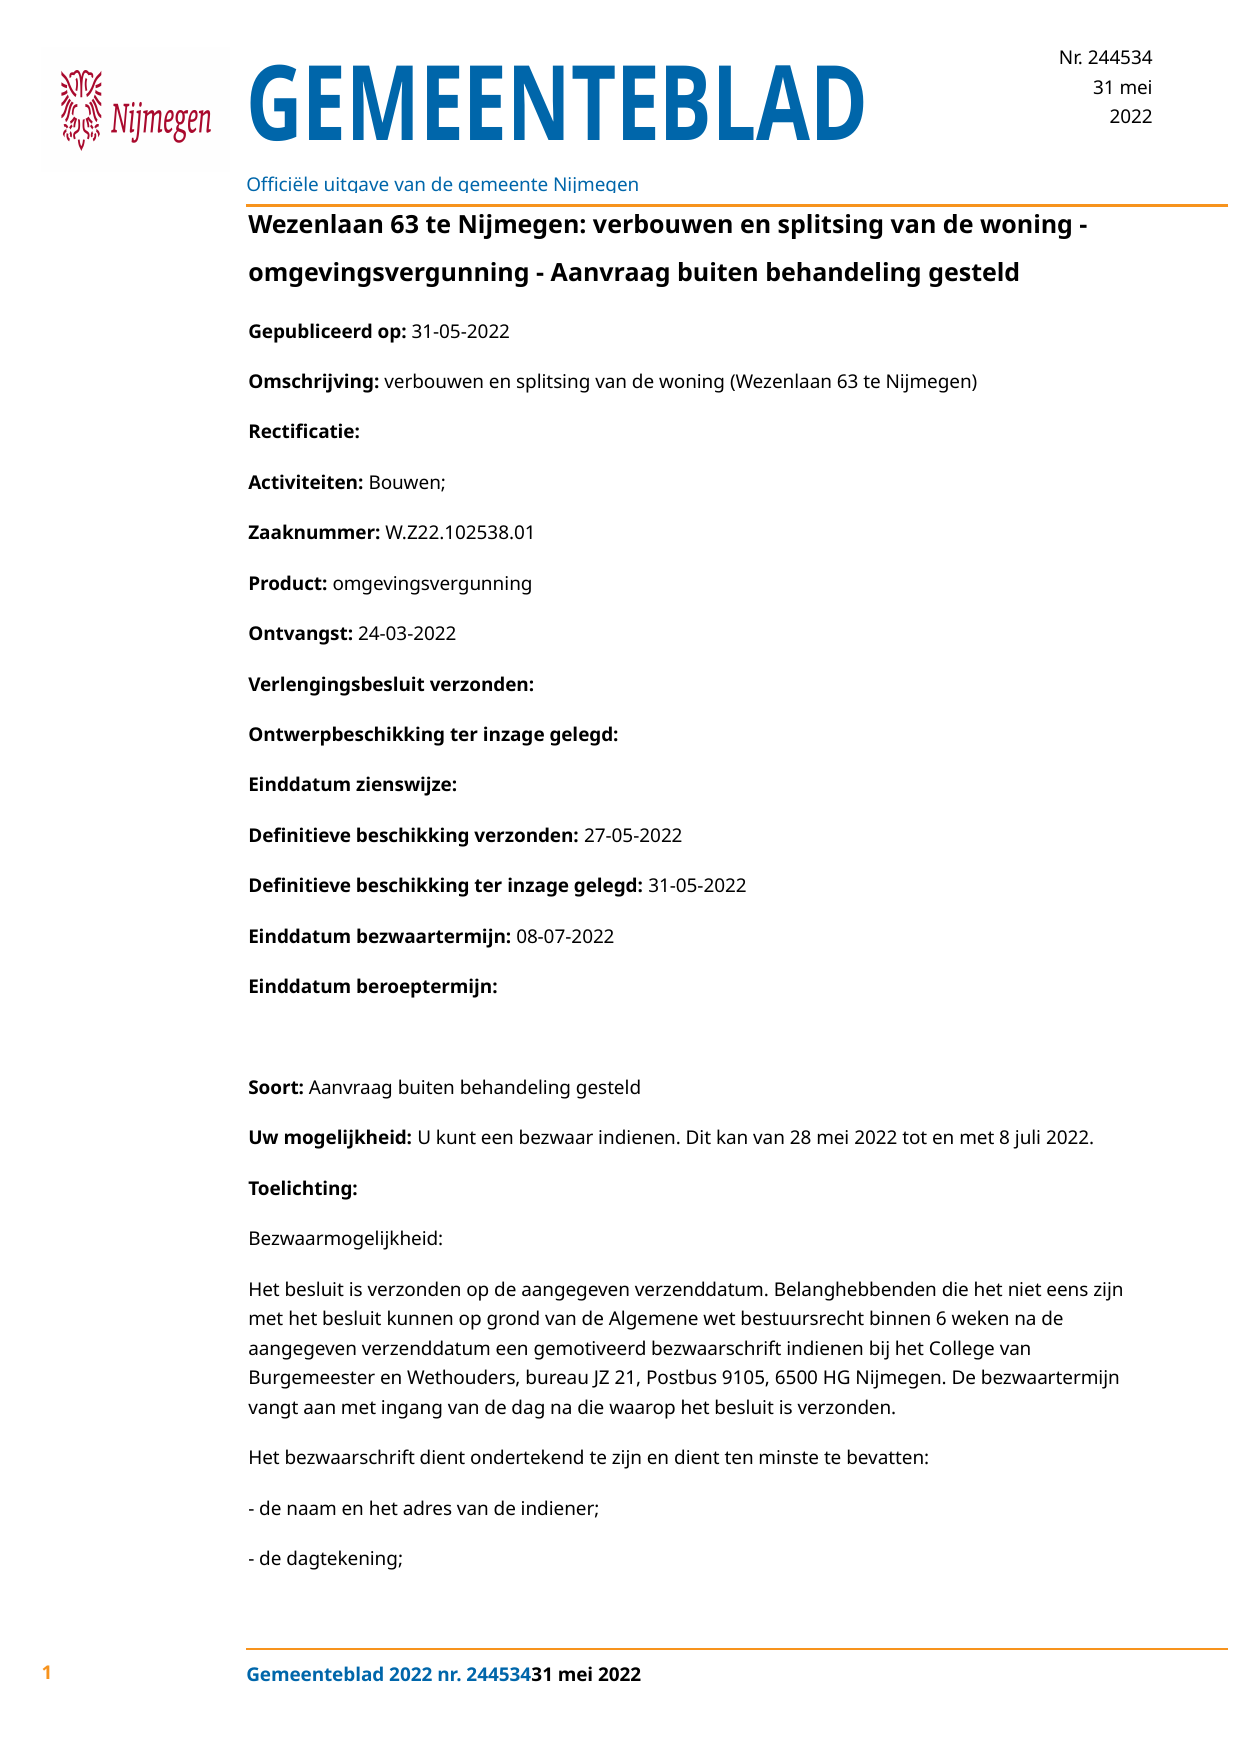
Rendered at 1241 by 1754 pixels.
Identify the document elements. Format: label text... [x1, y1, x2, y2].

text Het bezwaarschrift dient ondertekend te zijn en dient ten minste te bevatten: [248, 1444, 1152, 1470]
text Einddatum bezwaartermijn: 08-07-2022 [248, 923, 1152, 949]
text Bezwaarmogelijkheid: [248, 1225, 1152, 1251]
text Definitieve beschikking ter inzage gelegd: 31-05-2022 [248, 872, 1152, 898]
text Uw mogelijkheid: U kunt een bezwaar indienen. Dit kan van 28 mei 2022 tot en met 8 juli 2022. [248, 1124, 1152, 1150]
text Einddatum zienswijze: [248, 772, 1152, 797]
text Rectificatie: [248, 419, 1152, 444]
text Soort: Aanvraag buiten behandeling gesteld [248, 1074, 1152, 1100]
text Toelichting: [248, 1175, 1152, 1201]
text Verlengingsbesluit verzonden: [248, 671, 1152, 697]
text Zaaknummer: W.Z22.102538.01 [248, 519, 1152, 545]
text Activiteiten: Bouwen; [248, 469, 1152, 495]
text Omschrijving: verbouwen en splitsing van de woning (Wezenlaan 63 te Nijmegen) [248, 368, 1152, 394]
text - de dagtekening; [248, 1545, 1152, 1571]
text - de naam en het adres van de indiener; [248, 1495, 1152, 1521]
text Het besluit is verzonden op de aangegeven verzenddatum. Belanghebbenden die het niet eens zijn met het besluit kunnen op grond van de Algemene wet bestuursrecht binnen 6 weken na de aangegeven verzenddatum een gemotiveerd bezwaarschrift indienen bij het College van Burgemeester en Wethouders, bureau JZ 21, Postbus 9105, 6500 HG Nijmegen. De bezwaartermijn vangt aan met ingang van de dag na die waarop het besluit is verzonden. [248, 1276, 1152, 1420]
text Product: omgevingsvergunning [248, 570, 1152, 596]
text Wezenlaan 63 te Nijmegen: verbouwen en splitsing van de woning - omgevingsvergunning - Aanvraag buiten behandeling gesteld [248, 207, 1152, 288]
text Ontwerpbeschikking ter inzage gelegd: [248, 721, 1152, 747]
text Definitieve beschikking verzonden: 27-05-2022 [248, 822, 1152, 848]
picture [41, 47, 231, 172]
text Einddatum beroeptermijn: [248, 973, 1152, 999]
text Ontvangst: 24-03-2022 [248, 620, 1152, 646]
text Gepubliceerd op: 31-05-2022 [248, 318, 1152, 344]
